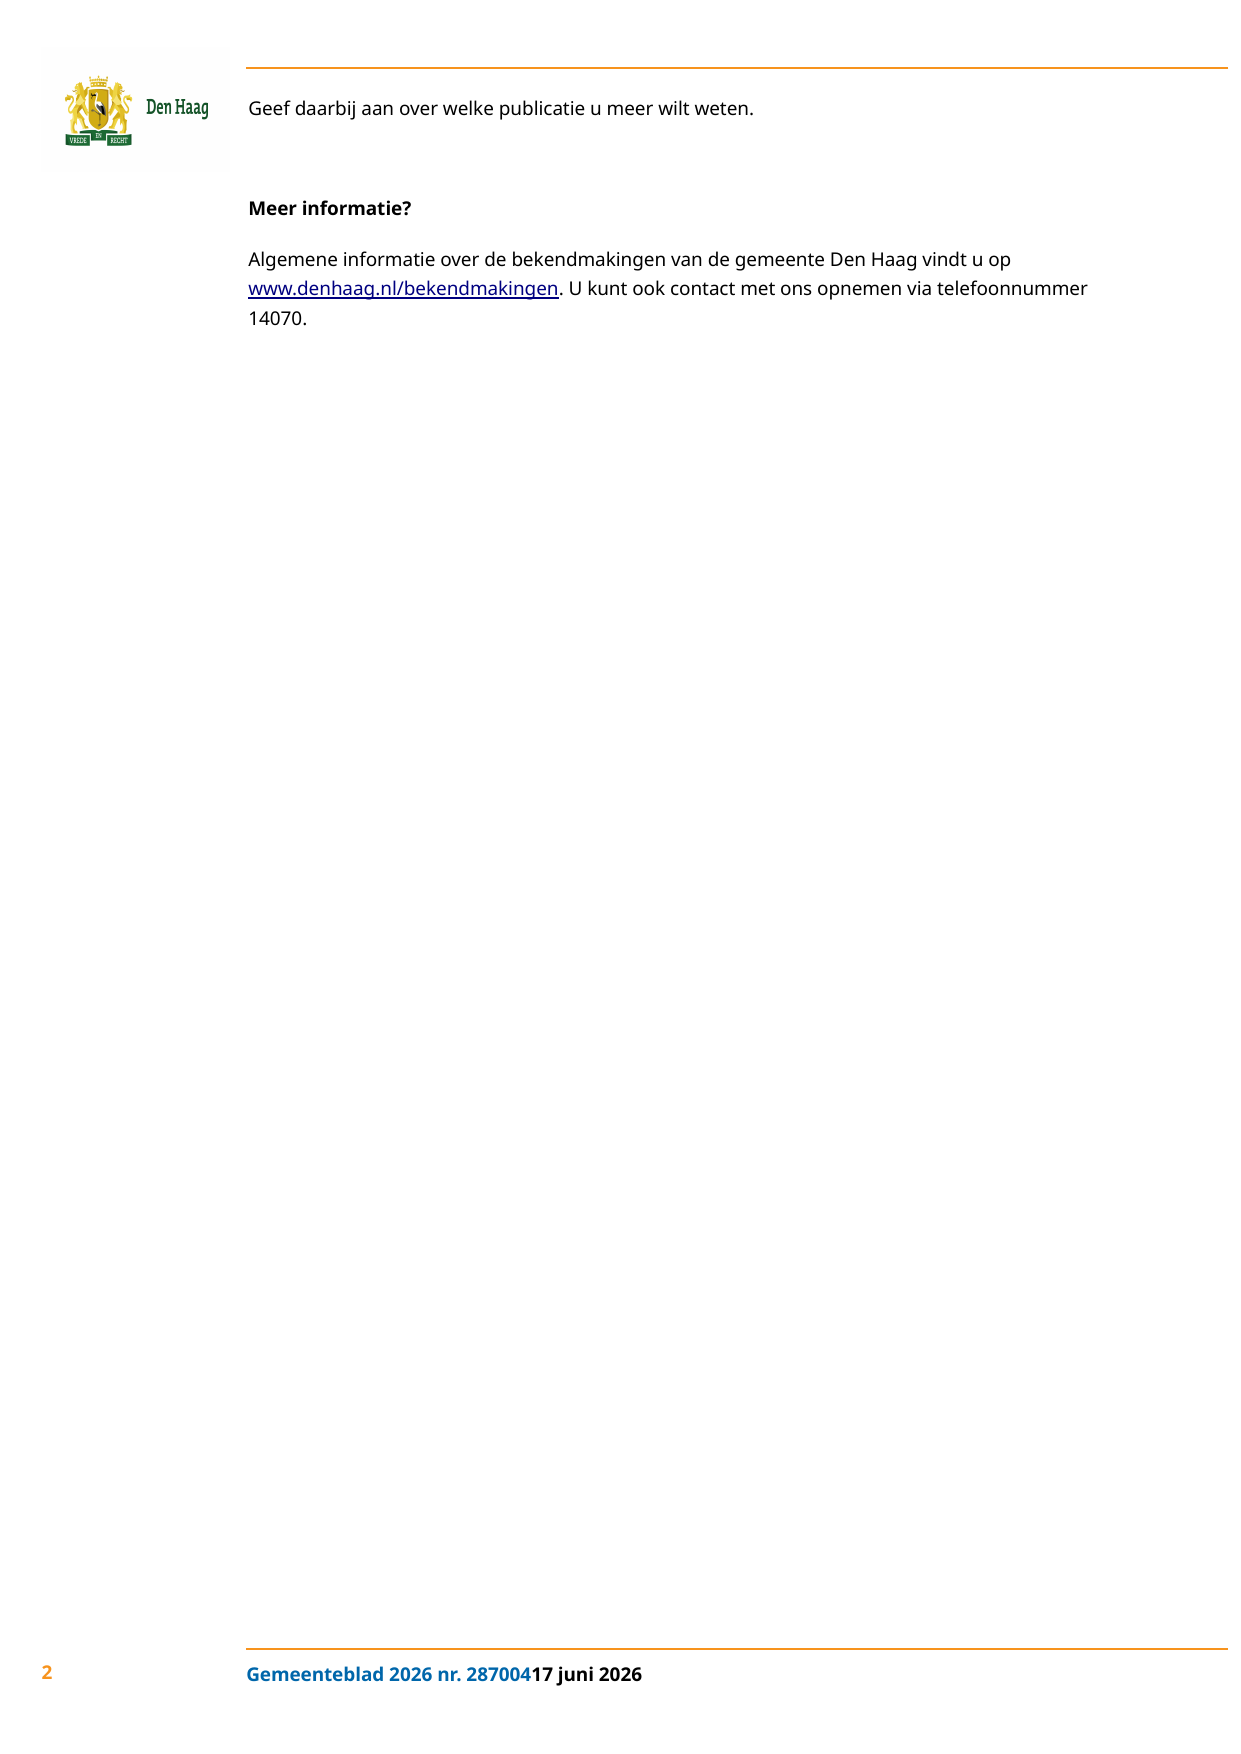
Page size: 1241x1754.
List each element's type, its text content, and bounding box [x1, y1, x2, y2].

text Geef daarbij aan over welke publicatie u meer wilt weten. [248, 95, 1152, 121]
text Algemene informatie over de bekendmakingen van de gemeente Den Haag vindt u op www.denhaag.nl/bekendmakingen. U kunt ook contact met ons opnemen via telefoonnummer 14070. [248, 246, 1152, 331]
picture [41, 47, 231, 172]
text Meer informatie? [248, 196, 1152, 221]
